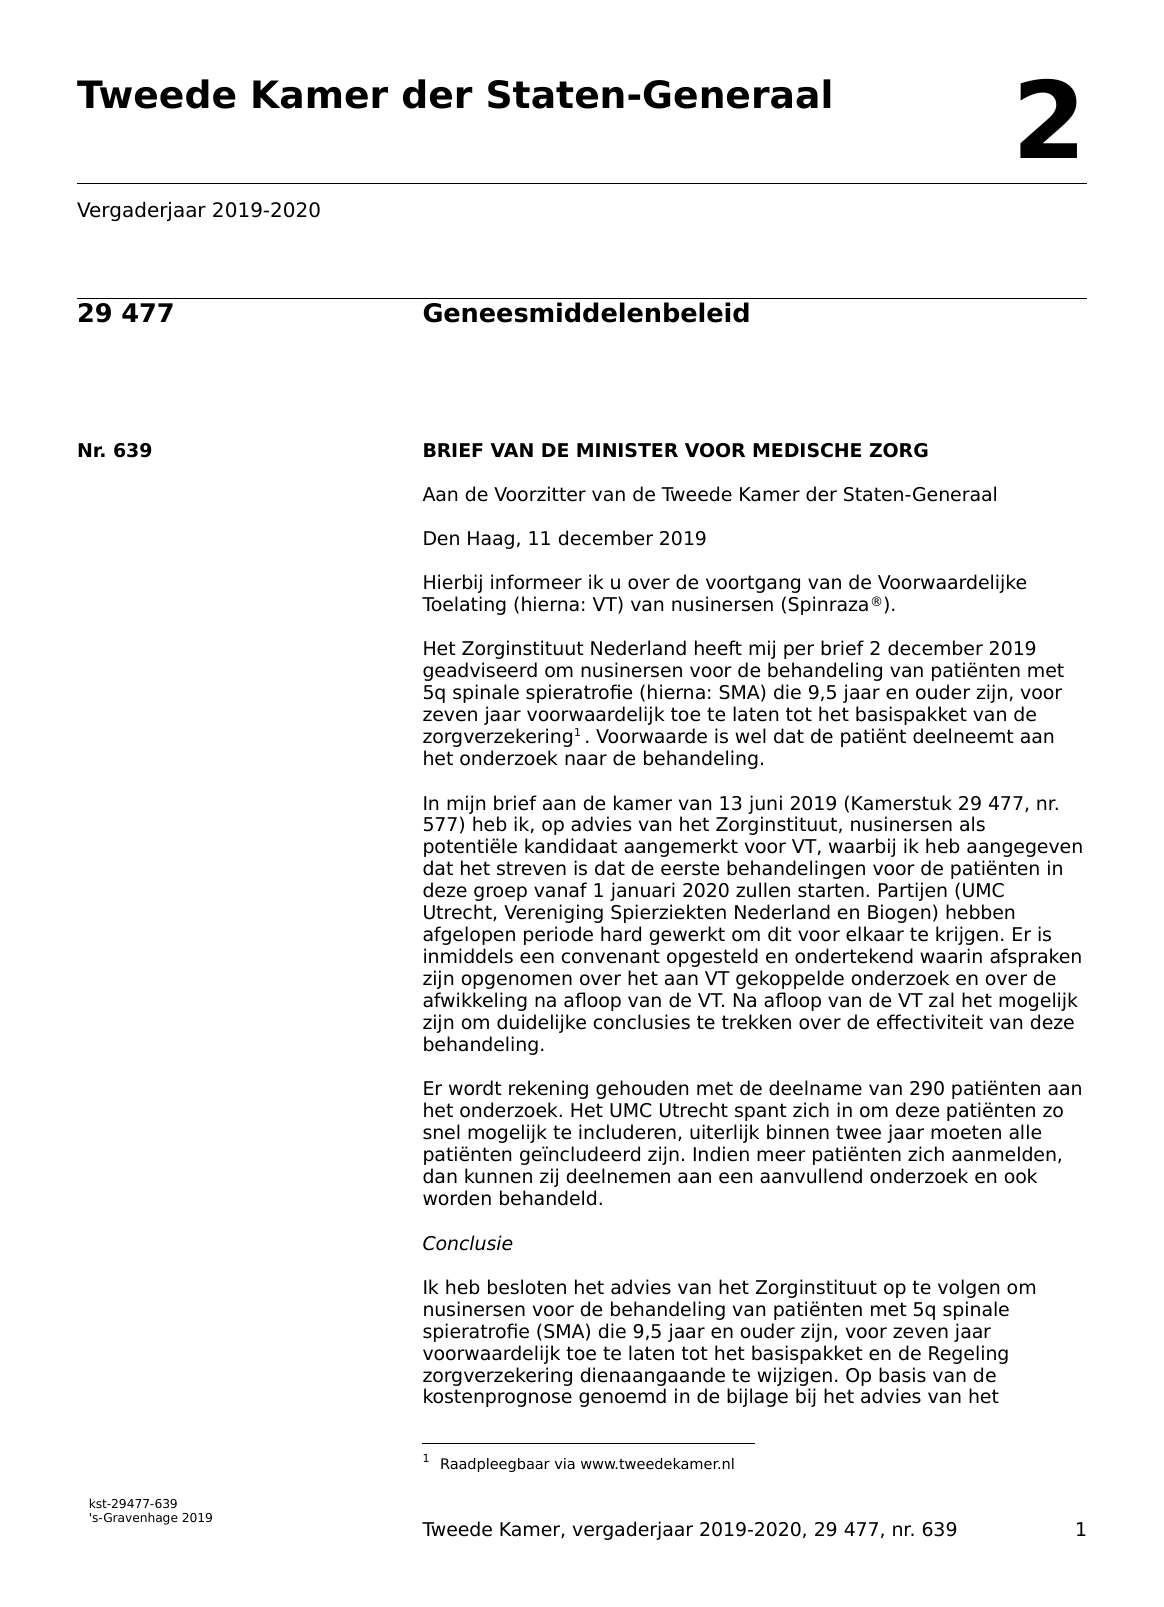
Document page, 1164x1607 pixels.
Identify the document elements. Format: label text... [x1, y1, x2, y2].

subtitle Conclusie [422, 1232, 1087, 1254]
text Raadpleegbaar via www.tweedekamer.nl [422, 1452, 1087, 1474]
text Er wordt rekening gehouden met de deelname van 290 patiënten aan het onderzoek. Het UMC Utrecht spant zich in om deze patiënten zo snel mogelijk te includeren, uiterlijk binnen twee jaar moeten alle patiënten geïncludeerd zijn. Indien meer patiënten zich aanmelden, dan kunnen zij deelnemen aan een aanvullend onderzoek en ook worden behandeld. [422, 1078, 1087, 1210]
table_header 2 [886, 59, 1087, 183]
text In mijn brief aan de kamer van 13 juni 2019 (Kamerstuk 29 477, nr. 577) heb ik, op advies van het Zorginstituut, nusinersen als potentiële kandidaat aangemerkt voor VT, waarbij ik heb aangegeven dat het streven is dat de eerste behandelingen voor de patiënten in deze groep vanaf 1 januari 2020 zullen starten. Partijen (UMC Utrecht, Vereniging Spierziekten Nederland en Biogen) hebben afgelopen periode hard gewerkt om dit voor elkaar te krijgen. Er is inmiddels een convenant opgesteld en ondertekend waarin afspraken zijn opgenomen over het aan VT gekoppelde onderzoek en over de afwikkeling na afloop van de VT. Na afloop van de VT zal het mogelijk zijn om duidelijke conclusies te trekken over de effectiviteit van deze behandeling. [422, 792, 1087, 1056]
text Aan de Voorzitter van de Tweede Kamer der Staten-Generaal [422, 484, 1087, 506]
text Het Zorginstituut Nederland heeft mij per brief 2 december 2019 geadviseerd om nusinersen voor de behandeling van patiënten met 5q spinale spieratrofie (hierna: SMA) die 9,5 jaar en ouder zijn, voor zeven jaar voorwaardelijk toe te laten tot het basispakket van de zorgverzekering. Voorwaarde is wel dat de patiënt deelneemt aan het onderzoek naar de behandeling. [422, 638, 1087, 770]
text Ik heb besloten het advies van het Zorginstituut op te volgen om nusinersen voor de behandeling van patiënten met 5q spinale spieratrofie (SMA) die 9,5 jaar en ouder zijn, voor zeven jaar voorwaardelijk toe te laten tot het basispakket en de Regeling zorgverzekering dienaangaande te wijzigen. Op basis van de kostenprognose genoemd in de bijlage bij het advies van het [422, 1277, 1087, 1408]
subtitle Nr. 639 BRIEF VAN DE MINISTER VOOR MEDISCHE ZORG [77, 440, 1087, 462]
subtitle 29 477 Geneesmiddelenbeleid [77, 299, 1087, 329]
text Hierbij informeer ik u over de voortgang van de Voorwaardelijke Toelating (hierna: VT) van nusinersen (Spinraza®). [422, 572, 1087, 616]
text Den Haag, 11 december 2019 [422, 528, 1087, 550]
text kst-29477-639 [88, 1497, 323, 1511]
table_cell Vergaderjaar 2019-2020 [77, 184, 1087, 298]
table_header Tweede Kamer der Staten-Generaal [77, 59, 886, 183]
text 's-Gravenhage 2019 [88, 1511, 323, 1525]
